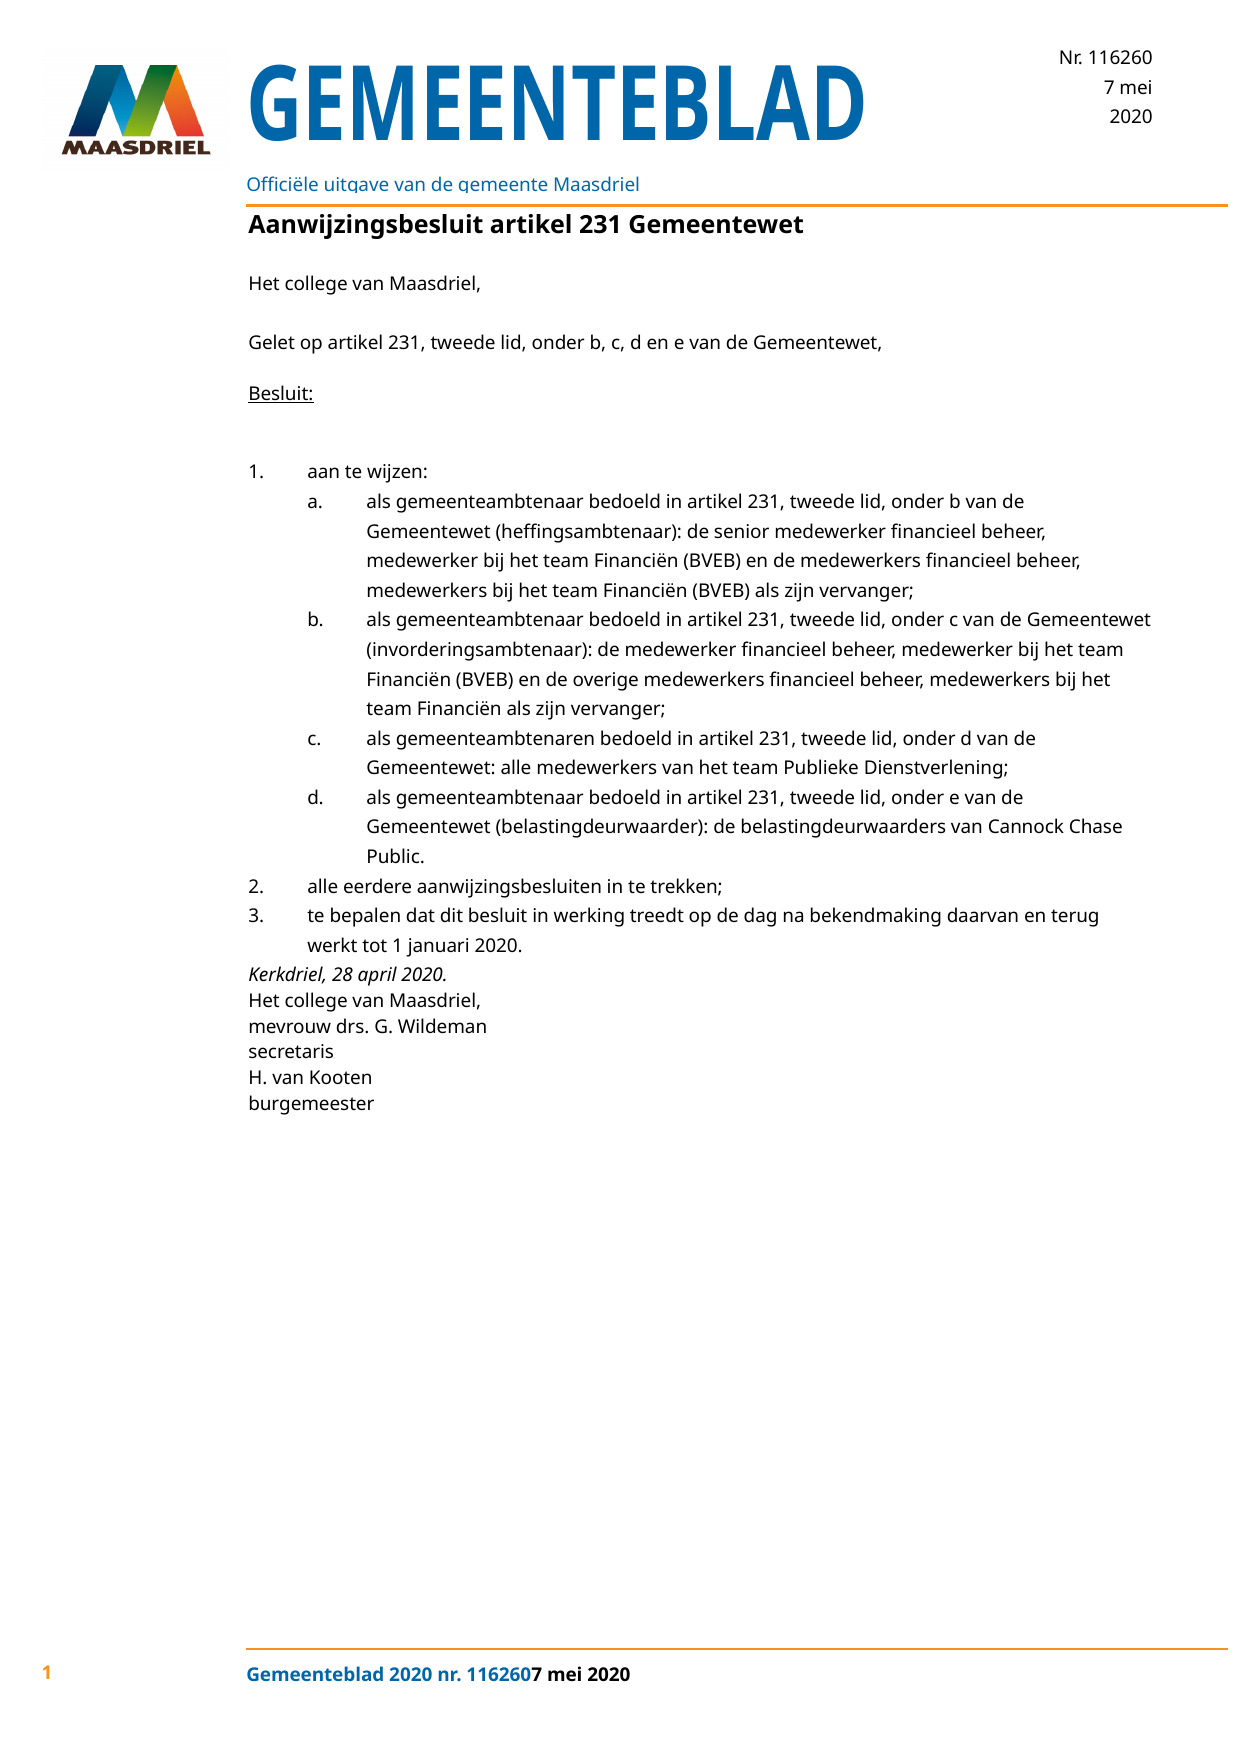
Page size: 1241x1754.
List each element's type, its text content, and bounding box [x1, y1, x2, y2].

text burgemeester [248, 1090, 1152, 1116]
text Het college van Maasdriel, [248, 270, 1152, 296]
list als gemeenteambtenaar bedoeld in artikel 231, tweede lid, onder c van de Gemeentewet (invorderingsambtenaar): de medewerker financieel beheer, medewerker bij het team Financiën (BVEB) en de overige medewerkers financieel beheer, medewerkers bij het team Financiën als zijn vervanger; [307, 607, 1152, 721]
text Besluit: [248, 380, 1152, 406]
list alle eerdere aanwijzingsbesluiten in te trekken; [248, 873, 1152, 898]
text secretaris [248, 1039, 1152, 1064]
text Aanwijzingsbesluit artikel 231 Gemeentewet [248, 207, 1152, 241]
text H. van Kooten [248, 1064, 1152, 1090]
list te bepalen dat dit besluit in werking treedt op de dag na bekendmaking daarvan en terug werkt tot 1 januari 2020. [248, 902, 1152, 958]
text Kerkdriel, 28 april 2020. [248, 962, 1152, 987]
list als gemeenteambtenaar bedoeld in artikel 231, tweede lid, onder b van de Gemeentewet (heffingsambtenaar): de senior medewerker financieel beheer, medewerker bij het team Financiën (BVEB) en de medewerkers financieel beheer, medewerkers bij het team Financiën (BVEB) als zijn vervanger; [307, 488, 1152, 603]
list als gemeenteambtenaar bedoeld in artikel 231, tweede lid, onder e van de Gemeentewet (belastingdeurwaarder): de belastingdeurwaarders van Cannock Chase Public. [307, 784, 1152, 869]
list aan te wijzen: [248, 459, 1152, 484]
picture [41, 47, 231, 172]
text mevrouw drs. G. Wildeman [248, 1013, 1152, 1039]
list als gemeenteambtenaren bedoeld in artikel 231, tweede lid, onder d van de Gemeentewet: alle medewerkers van het team Publieke Dienstverlening; [307, 725, 1152, 780]
text Het college van Maasdriel, [248, 987, 1152, 1013]
text Gelet op artikel 231, tweede lid, onder b, c, d en e van de Gemeentewet, [248, 329, 1152, 355]
